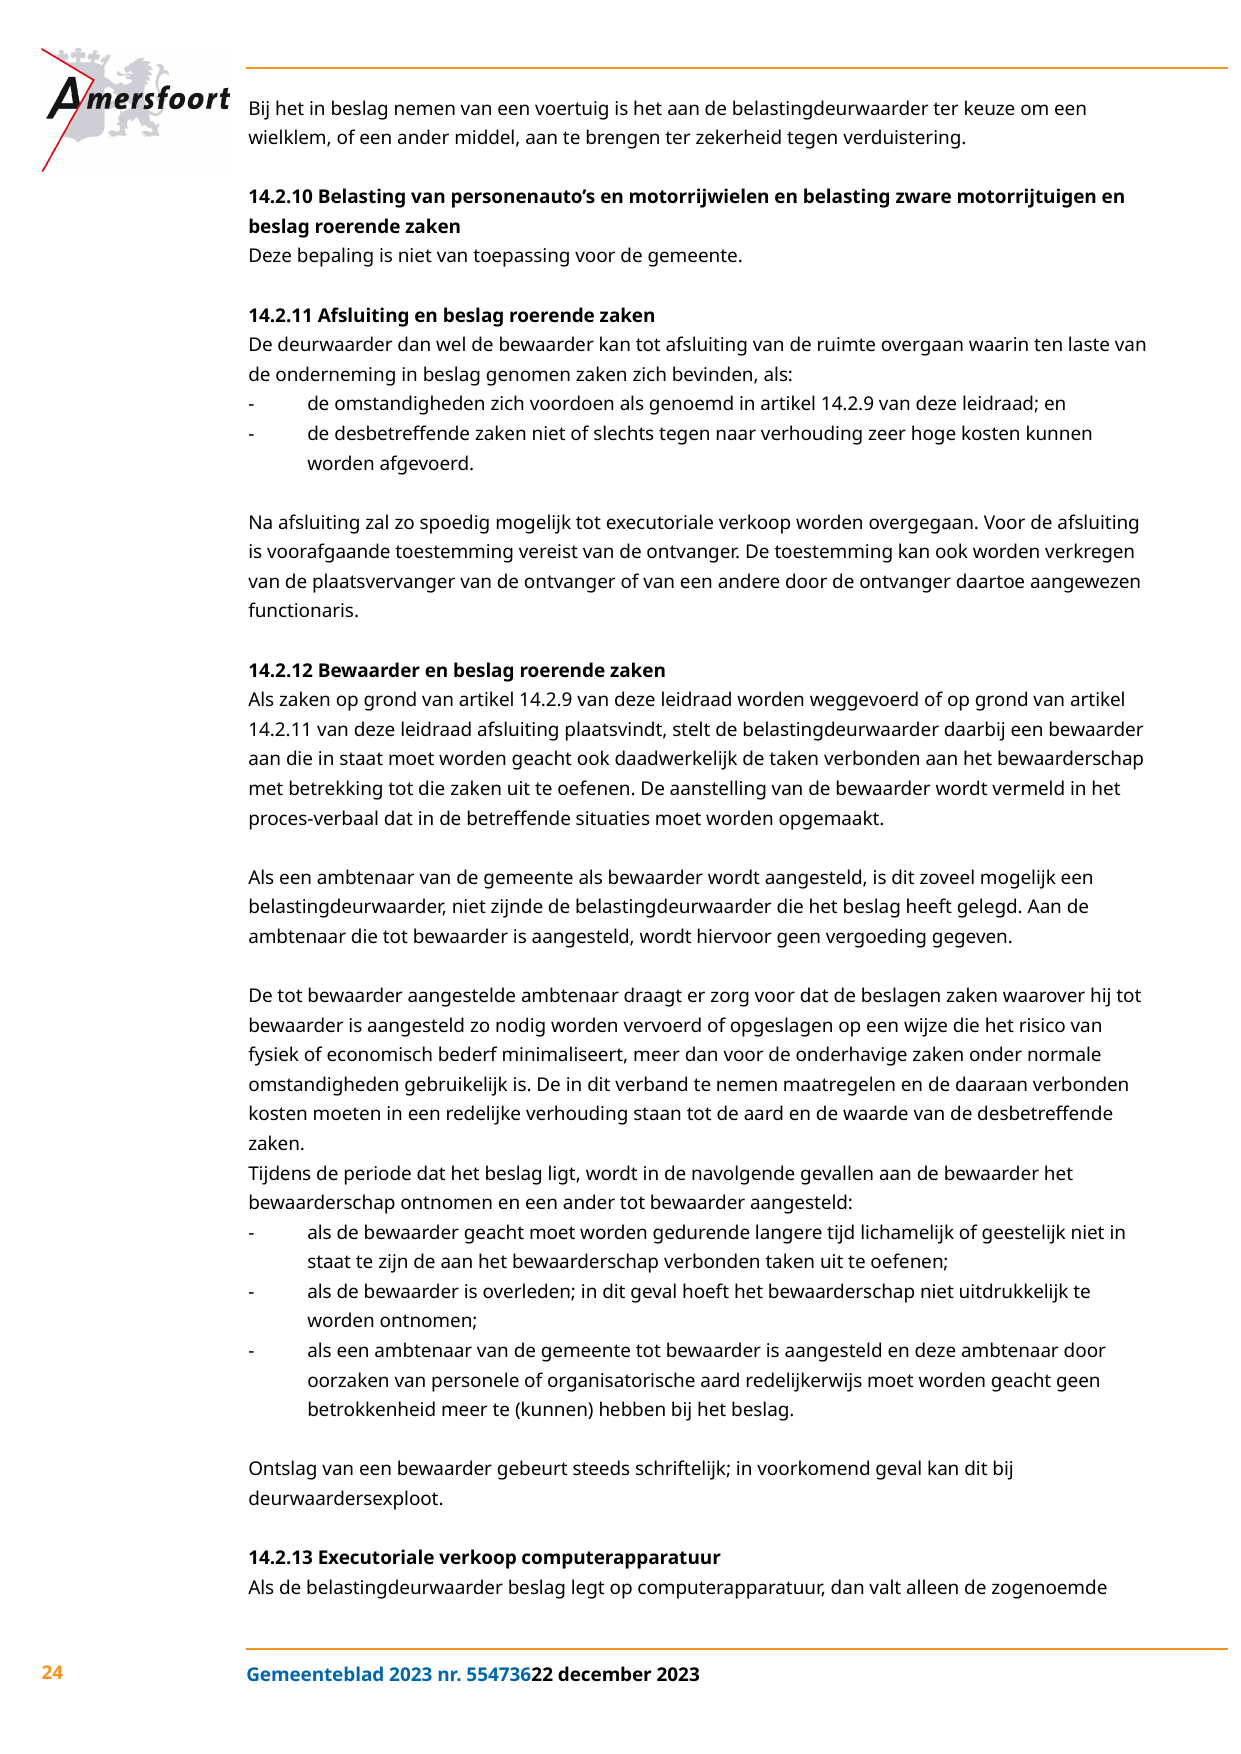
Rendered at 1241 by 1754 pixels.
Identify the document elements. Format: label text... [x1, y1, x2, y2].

text 14.2.10 Belasting van personenauto’s en motorrijwielen en belasting zware motorrijtuigen en beslag roerende zaken [248, 183, 1152, 239]
text Als de belastingdeurwaarder beslag legt op computerapparatuur, dan valt alleen de zogenoemde [248, 1574, 1152, 1600]
text Ontslag van een bewaarder gebeurt steeds schriftelijk; in voorkomend geval kan dit bij deurwaardersexploot. [248, 1456, 1152, 1511]
text Deze bepaling is niet van toepassing voor de gemeente. [248, 243, 1152, 268]
text Bij het in beslag nemen van een voertuig is het aan de belastingdeurwaarder ter keuze om een wielklem, of een ander middel, aan te brengen ter zekerheid tegen verduistering. [248, 95, 1152, 150]
text 14.2.11 Afsluiting en beslag roerende zaken [248, 302, 1152, 328]
text 14.2.12 Bewaarder en beslag roerende zaken [248, 657, 1152, 683]
picture [41, 47, 231, 172]
list als de bewaarder is overleden; in dit geval hoeft het bewaarderschap niet uitdrukkelijk te worden ontnomen; [248, 1278, 1152, 1333]
list de omstandigheden zich voordoen als genoemd in artikel 14.2.9 van deze leidraad; en [248, 391, 1152, 416]
text Als een ambtenaar van de gemeente als bewaarder wordt aangesteld, is dit zoveel mogelijk een belastingdeurwaarder, niet zijnde de belastingdeurwaarder die het beslag heeft gelegd. Aan de ambtenaar die tot bewaarder is aangesteld, wordt hiervoor geen vergoeding gegeven. [248, 864, 1152, 949]
list als een ambtenaar van de gemeente tot bewaarder is aangesteld en deze ambtenaar door oorzaken van personele of organisatorische aard redelijkerwijs moet worden geacht geen betrokkenheid meer te (kunnen) hebben bij het beslag. [248, 1337, 1152, 1422]
text Na afsluiting zal zo spoedig mogelijk tot executoriale verkoop worden overgegaan. Voor de afsluiting is voorafgaande toestemming vereist van de ontvanger. De toestemming kan ook worden verkregen van de plaatsvervanger van de ontvanger of van een andere door de ontvanger daartoe aangewezen functionaris. [248, 509, 1152, 623]
list als de bewaarder geacht moet worden gedurende langere tijd lichamelijk of geestelijk niet in staat te zijn de aan het bewaarderschap verbonden taken uit te oefenen; [248, 1219, 1152, 1274]
text De tot bewaarder aangestelde ambtenaar draagt er zorg voor dat de beslagen zaken waarover hij tot bewaarder is aangesteld zo nodig worden vervoerd of opgeslagen op een wijze die het risico van fysiek of economisch bederf minimaliseert, meer dan voor de onderhavige zaken onder normale omstandigheden gebruikelijk is. De in dit verband te nemen maatregelen en de daaraan verbonden kosten moeten in een redelijke verhouding staan tot de aard en de waarde van de desbetreffende zaken. [248, 982, 1152, 1156]
text Tijdens de periode dat het beslag ligt, wordt in de navolgende gevallen aan de bewaarder het bewaarderschap ontnomen en een ander tot bewaarder aangesteld: [248, 1160, 1152, 1215]
text Als zaken op grond van artikel 14.2.9 van deze leidraad worden weggevoerd of op grond van artikel 14.2.11 van deze leidraad afsluiting plaatsvindt, stelt de belastingdeurwaarder daarbij een bewaarder aan die in staat moet worden geacht ook daadwerkelijk de taken verbonden aan het bewaarderschap met betrekking tot die zaken uit te oefenen. De aanstelling van de bewaarder wordt vermeld in het proces-verbaal dat in de betreffende situaties moet worden opgemaakt. [248, 686, 1152, 831]
text De deurwaarder dan wel de bewaarder kan tot afsluiting van de ruimte overgaan waarin ten laste van de onderneming in beslag genomen zaken zich bevinden, als: [248, 331, 1152, 387]
text 14.2.13 Executoriale verkoop computerapparatuur [248, 1544, 1152, 1570]
list de desbetreffende zaken niet of slechts tegen naar verhouding zeer hoge kosten kunnen worden afgevoerd. [248, 420, 1152, 476]
